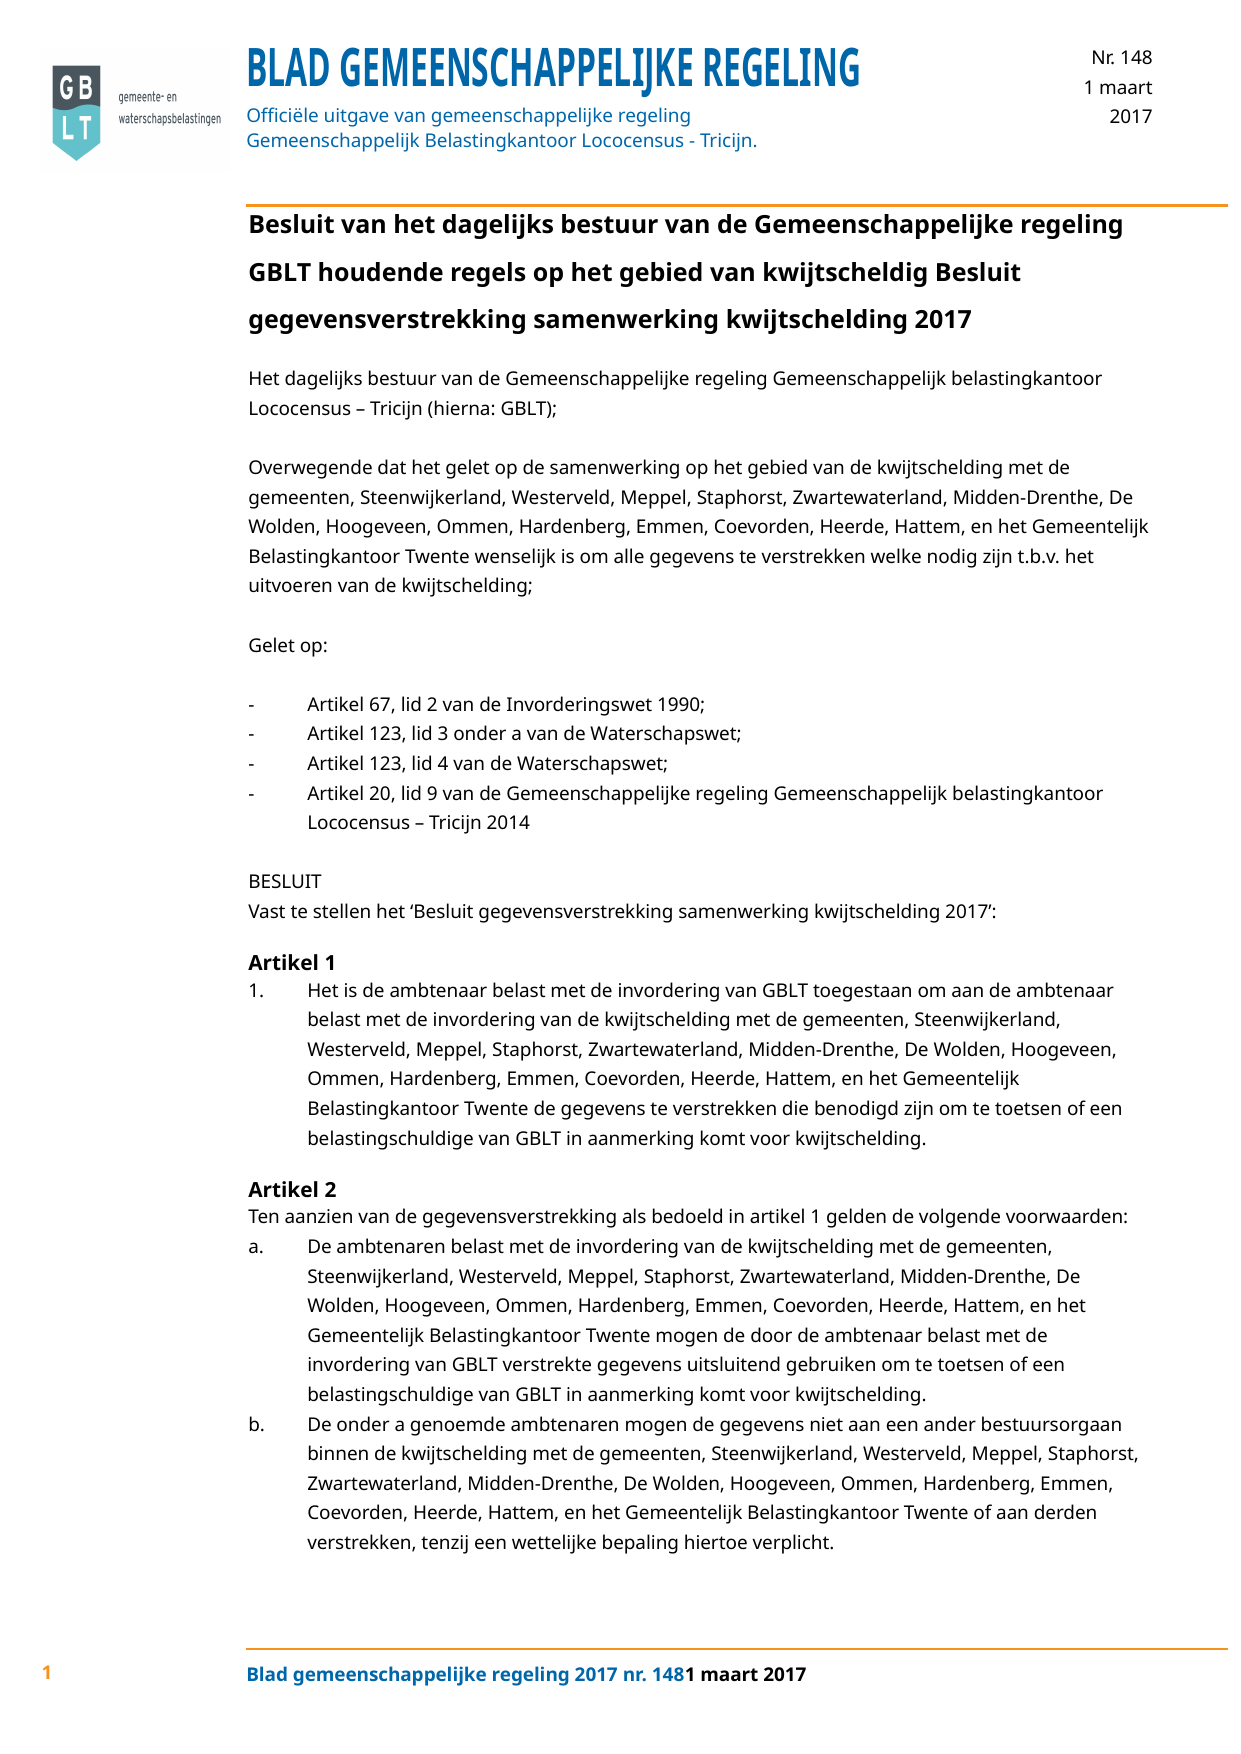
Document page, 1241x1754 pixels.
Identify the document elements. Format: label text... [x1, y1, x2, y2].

list Artikel 123, lid 4 van de Waterschapswet; [248, 750, 1152, 776]
text Gelet op: [248, 632, 1152, 657]
list Artikel 20, lid 9 van de Gemeenschappelijke regeling Gemeenschappelijk belastingkantoor Lococensus – Tricijn 2014 [248, 780, 1152, 835]
text Ten aanzien van de gegevensverstrekking als bedoeld in artikel 1 gelden de volgende voorwaarden: [248, 1204, 1152, 1229]
list Artikel 67, lid 2 van de Invorderingswet 1990; [248, 691, 1152, 717]
list De onder a genoemde ambtenaren mogen de gegevens niet aan een ander bestuursorgaan binnen de kwijtschelding met de gemeenten, Steenwijkerland, Westerveld, Meppel, Staphorst, Zwartewaterland, Midden-Drenthe, De Wolden, Hoogeveen, Ommen, Hardenberg, Emmen, Coevorden, Heerde, Hattem, en het Gemeentelijk Belastingkantoor Twente of aan derden verstrekken, tenzij een wettelijke bepaling hiertoe verplicht. [248, 1411, 1152, 1555]
text Artikel 2 [248, 1175, 1152, 1204]
picture [41, 47, 231, 172]
text Vast te stellen het ‘Besluit gegevensverstrekking samenwerking kwijtschelding 2017’: [248, 898, 1152, 924]
text Het dagelijks bestuur van de Gemeenschappelijke regeling Gemeenschappelijk belastingkantoor Lococensus – Tricijn (hierna: GBLT); [248, 366, 1152, 421]
list Het is de ambtenaar belast met de invordering van GBLT toegestaan om aan de ambtenaar belast met de invordering van de kwijtschelding met de gemeenten, Steenwijkerland, Westerveld, Meppel, Staphorst, Zwartewaterland, Midden-Drenthe, De Wolden, Hoogeveen, Ommen, Hardenberg, Emmen, Coevorden, Heerde, Hattem, en het Gemeentelijk Belastingkantoor Twente de gegevens te verstrekken die benodigd zijn om te toetsen of een belastingschuldige van GBLT in aanmerking komt voor kwijtschelding. [248, 977, 1152, 1151]
text Besluit van het dagelijks bestuur van de Gemeenschappelijke regeling GBLT houdende regels op het gebied van kwijtscheldig Besluit gegevensverstrekking samenwerking kwijtschelding 2017 [248, 207, 1152, 336]
list De ambtenaren belast met de invordering van de kwijtschelding met de gemeenten, Steenwijkerland, Westerveld, Meppel, Staphorst, Zwartewaterland, Midden-Drenthe, De Wolden, Hoogeveen, Ommen, Hardenberg, Emmen, Coevorden, Heerde, Hattem, en het Gemeentelijk Belastingkantoor Twente mogen de door de ambtenaar belast met de invordering van GBLT verstrekte gegevens uitsluitend gebruiken om te toetsen of een belastingschuldige van GBLT in aanmerking komt voor kwijtschelding. [248, 1233, 1152, 1407]
text Artikel 1 [248, 948, 1152, 977]
text Overwegende dat het gelet op de samenwerking op het gebied van de kwijtschelding met de gemeenten, Steenwijkerland, Westerveld, Meppel, Staphorst, Zwartewaterland, Midden-Drenthe, De Wolden, Hoogeveen, Ommen, Hardenberg, Emmen, Coevorden, Heerde, Hattem, en het Gemeentelijk Belastingkantoor Twente wenselijk is om alle gegevens te verstrekken welke nodig zijn t.b.v. het uitvoeren van de kwijtschelding; [248, 454, 1152, 598]
text BESLUIT [248, 868, 1152, 894]
list Artikel 123, lid 3 onder a van de Waterschapswet; [248, 721, 1152, 746]
